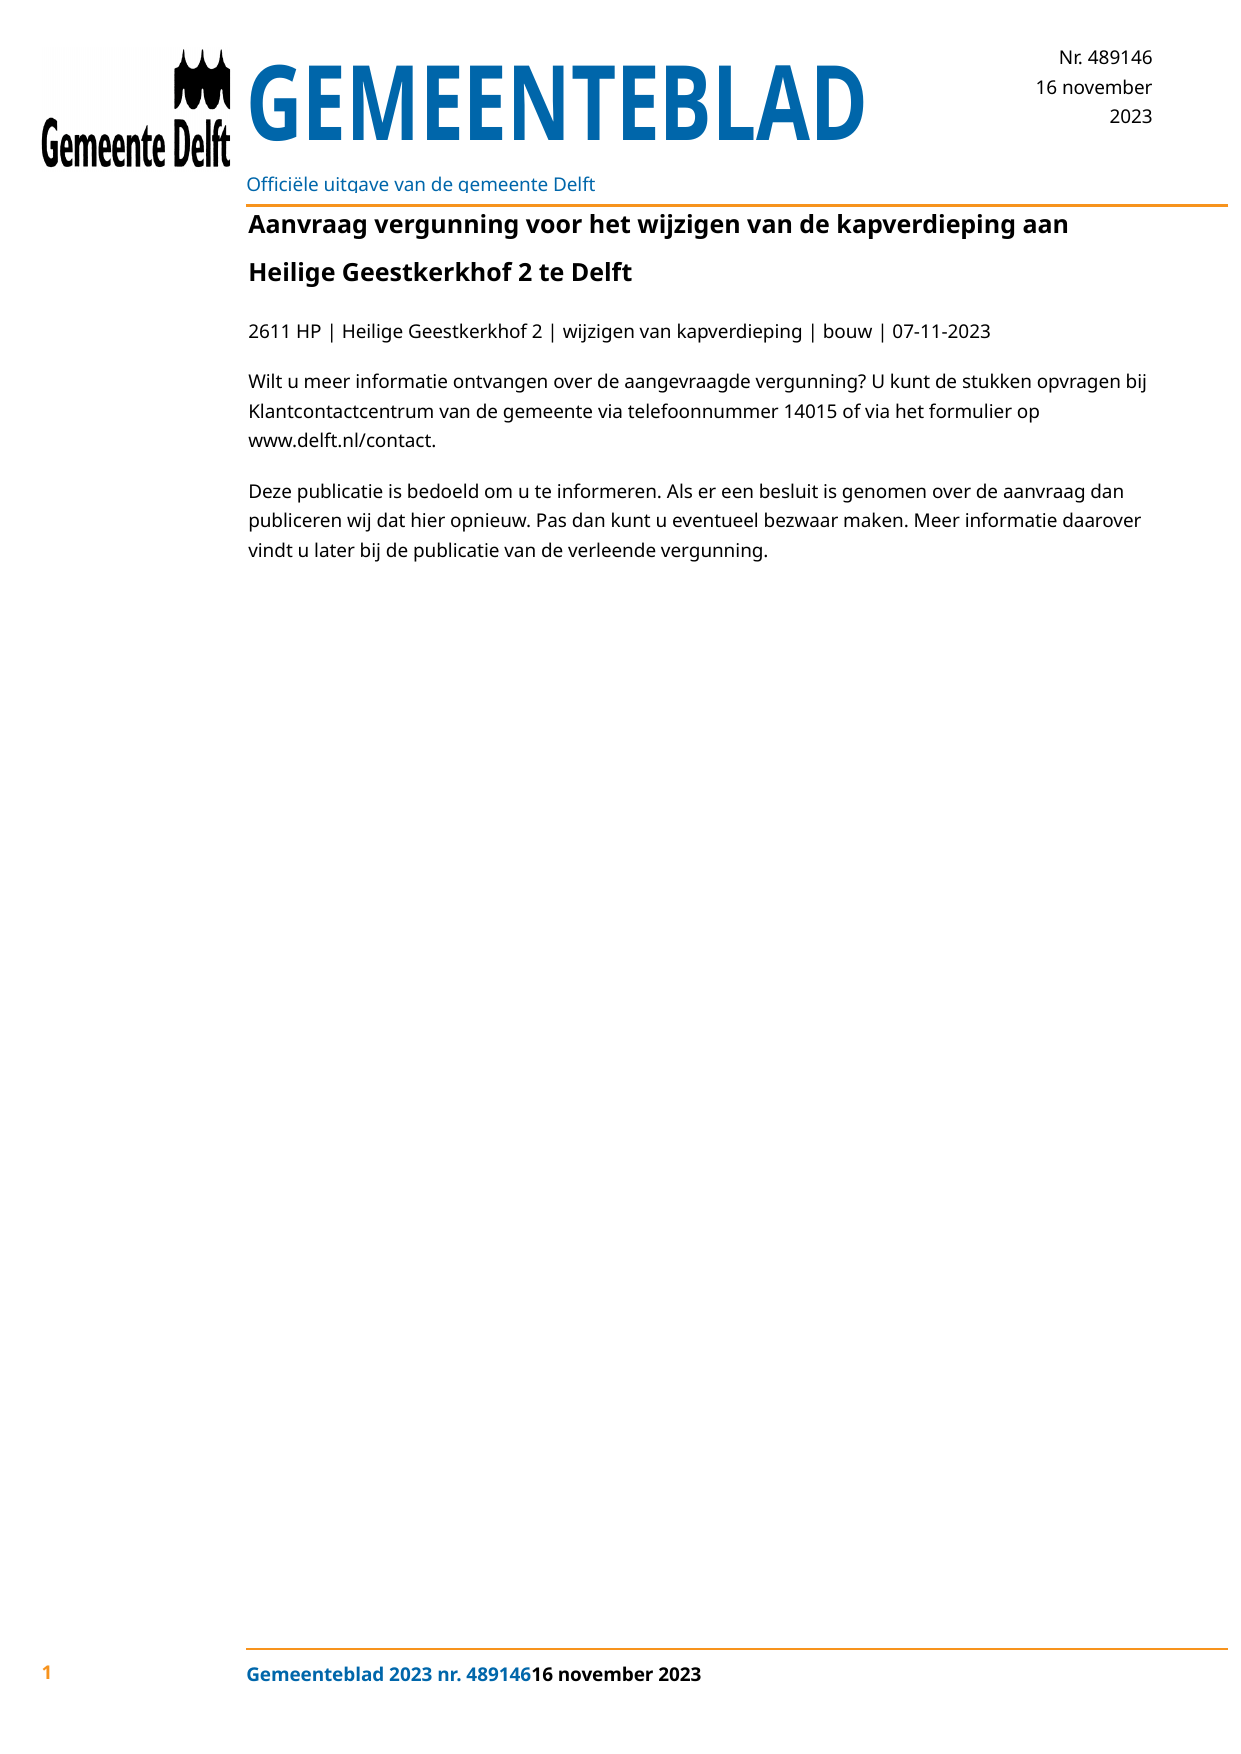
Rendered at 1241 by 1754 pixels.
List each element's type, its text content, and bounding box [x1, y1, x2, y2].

text Deze publicatie is bedoeld om u te informeren. Als er een besluit is genomen over de aanvraag dan publiceren wij dat hier opnieuw. Pas dan kunt u eventueel bezwaar maken. Meer informatie daarover vindt u later bij de publicatie van de verleende vergunning. [248, 478, 1152, 563]
text Wilt u meer informatie ontvangen over de aangevraagde vergunning? U kunt de stukken opvragen bij Klantcontactcentrum van de gemeente via telefoonnummer 14015 of via het formulier op www.delft.nl/contact. [248, 368, 1152, 453]
picture [41, 47, 231, 172]
text Aanvraag vergunning voor het wijzigen van de kapverdieping aan Heilige Geestkerkhof 2 te Delft [248, 207, 1152, 288]
text 2611 HP | Heilige Geestkerkhof 2 | wijzigen van kapverdieping | bouw | 07-11-2023 [248, 318, 1152, 344]
